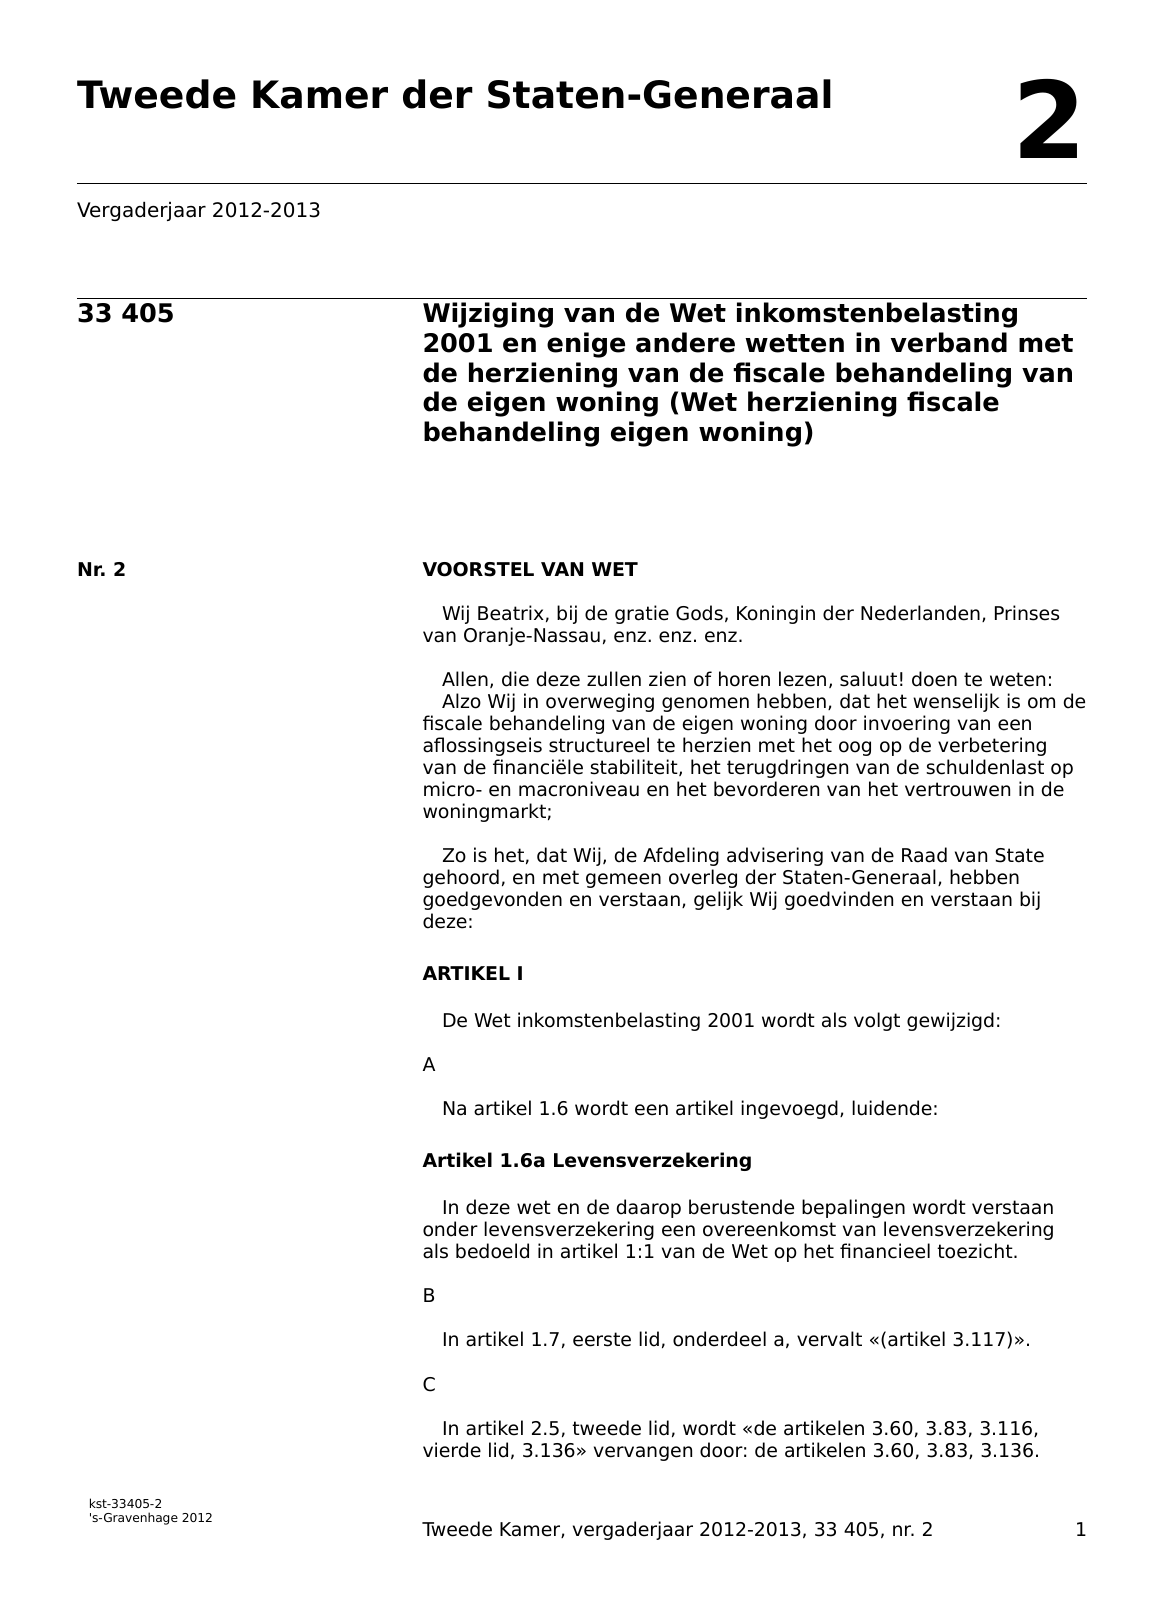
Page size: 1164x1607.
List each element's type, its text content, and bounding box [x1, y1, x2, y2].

text In artikel 2.5, tweede lid, wordt «de artikelen 3.60, 3.83, 3.116, vierde lid, 3.136» vervangen door: de artikelen 3.60, 3.83, 3.136. [422, 1418, 1087, 1462]
text In deze wet en de daarop berustende bepalingen wordt verstaan onder levensverzekering een overeenkomst van levensverzekering als bedoeld in artikel 1:1 van de Wet op het financieel toezicht. [422, 1197, 1087, 1263]
table_header 2 [886, 59, 1087, 183]
text Zo is het, dat Wij, de Afdeling advisering van de Raad van State gehoord, en met gemeen overleg der Staten-Generaal, hebben goedgevonden en verstaan, gelijk Wij goedvinden en verstaan bij deze: [422, 845, 1087, 933]
text Wij Beatrix, bij de gratie Gods, Koningin der Nederlanden, Prinses van Oranje-Nassau, enz. enz. enz. [422, 603, 1087, 647]
text kst-33405-2 [88, 1497, 323, 1511]
subtitle 33 405 Wijziging van de Wet inkomstenbelasting 2001 en enige andere wetten in verband met de herziening van de fiscale behandeling van de eigen woning (Wet herziening fiscale behandeling eigen woning) [77, 299, 1087, 447]
subtitle ARTIKEL I [422, 963, 1087, 985]
text Allen, die deze zullen zien of horen lezen, saluut! doen te weten: [422, 669, 1087, 691]
text De Wet inkomstenbelasting 2001 wordt als volgt gewijzigd: [422, 1010, 1087, 1032]
text 's-Gravenhage 2012 [88, 1511, 323, 1525]
table_header Tweede Kamer der Staten-Generaal [77, 59, 886, 183]
text B [422, 1285, 1087, 1307]
table_cell Vergaderjaar 2012-2013 [77, 184, 1087, 298]
subtitle Artikel 1.6a Levensverzekering [422, 1150, 1087, 1172]
text C [422, 1373, 1087, 1395]
subtitle Nr. 2 VOORSTEL VAN WET [77, 558, 1087, 580]
text Alzo Wij in overweging genomen hebben, dat het wenselijk is om de fiscale behandeling van de eigen woning door invoering van een aflossingseis structureel te herzien met het oog op de verbetering van de financiële stabiliteit, het terugdringen van de schuldenlast op micro- en macroniveau en het bevorderen van het vertrouwen in de woningmarkt; [422, 691, 1087, 823]
text Na artikel 1.6 wordt een artikel ingevoegd, luidende: [422, 1098, 1087, 1120]
text In artikel 1.7, eerste lid, onderdeel a, vervalt «(artikel 3.117)». [422, 1329, 1087, 1351]
text A [422, 1054, 1087, 1076]
